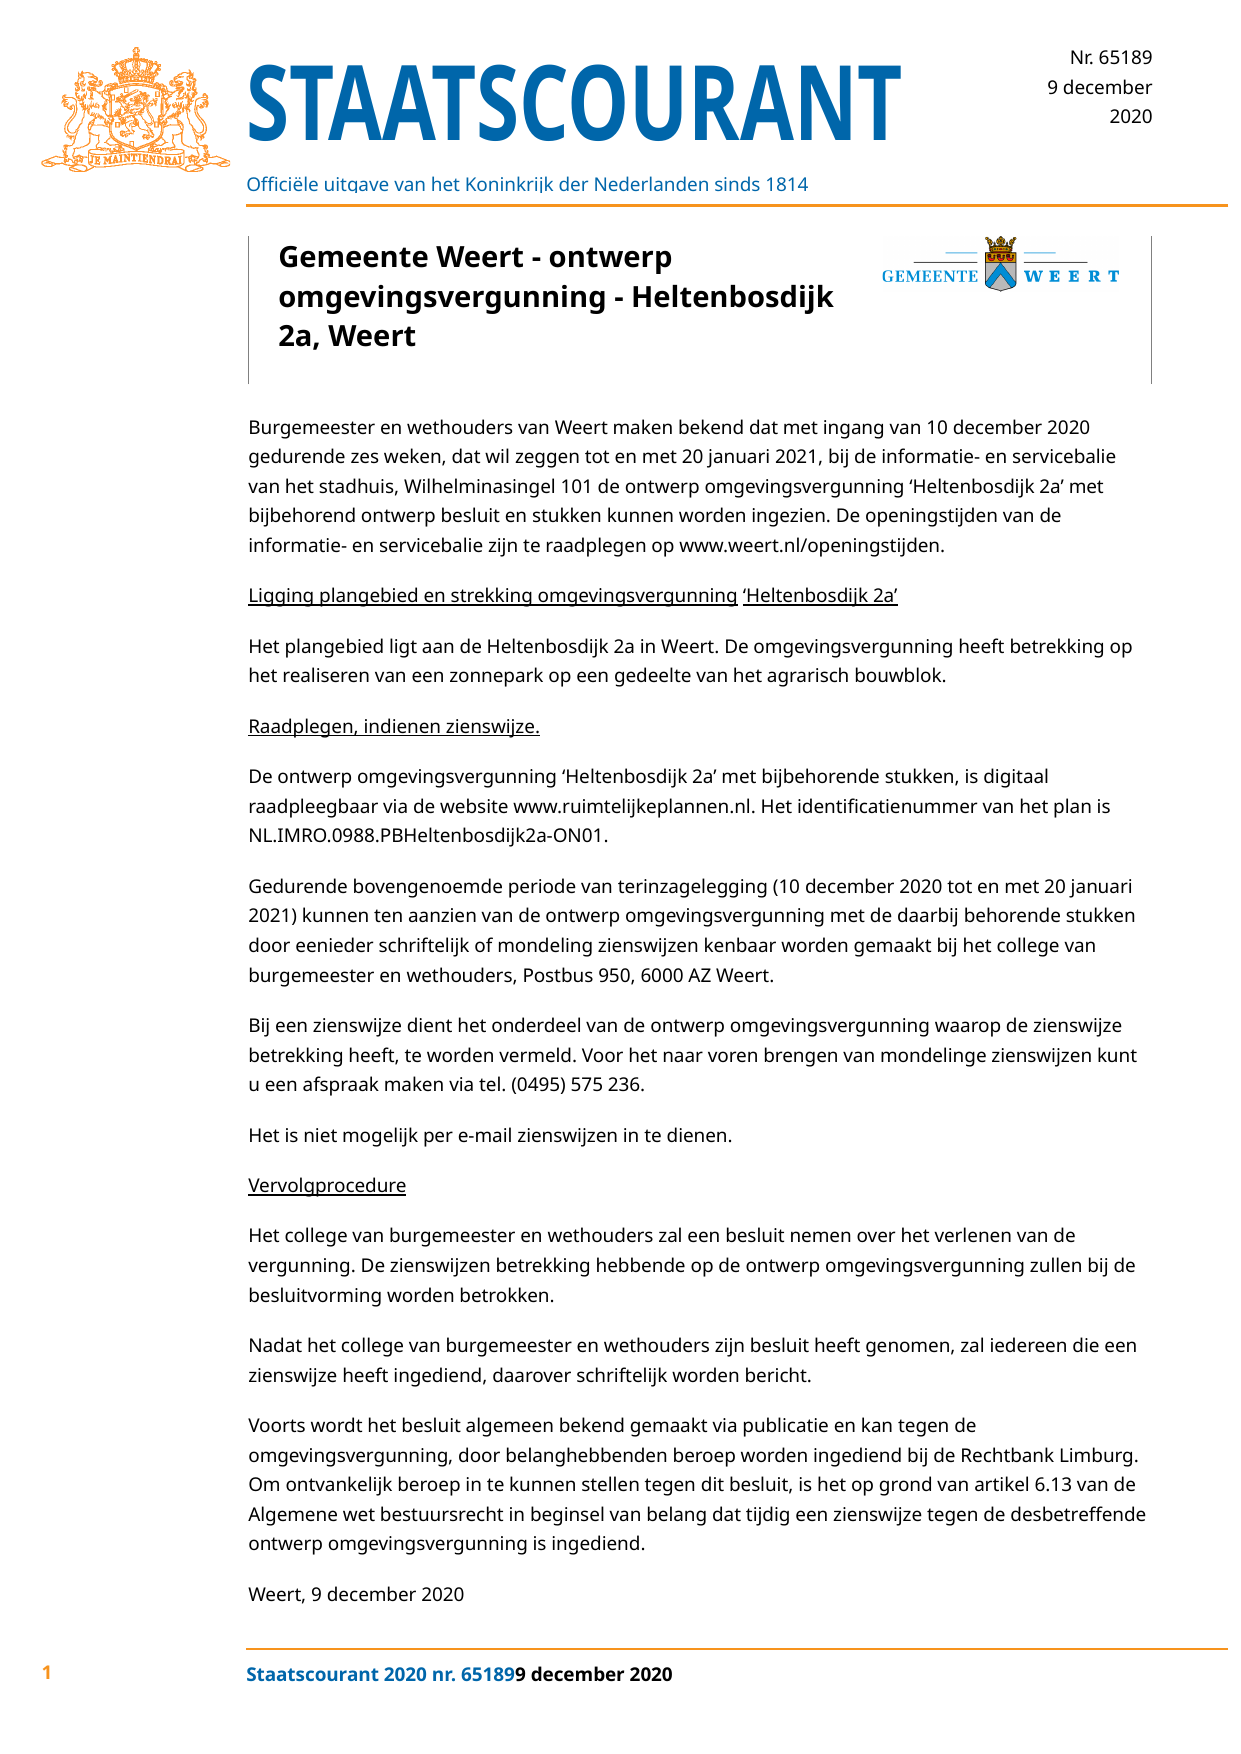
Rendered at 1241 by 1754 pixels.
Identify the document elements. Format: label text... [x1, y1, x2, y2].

text Ligging plangebied en strekking omgevingsvergunning ‘Heltenbosdijk 2a’ [248, 583, 1152, 608]
text Nadat het college van burgemeester en wethouders zijn besluit heeft genomen, zal iedereen die een zienswijze heeft ingediend, daarover schriftelijk worden bericht. [248, 1332, 1152, 1388]
text Het college van burgemeester en wethouders zal een besluit nemen over het verlenen van de vergunning. De zienswijzen betrekking hebbende op de ontwerp omgevingsvergunning zullen bij de besluitvorming worden betrokken. [248, 1223, 1152, 1308]
text Het is niet mogelijk per e-mail zienswijzen in te dienen. [248, 1122, 1152, 1148]
text Vervolgprocedure [248, 1172, 1152, 1198]
text Voorts wordt het besluit algemeen bekend gemaakt via publicatie en kan tegen de omgevingsvergunning, door belanghebbenden beroep worden ingediend bij de Rechtbank Limburg. Om ontvankelijk beroep in te kunnen stellen tegen dit besluit, is het op grond van artikel 6.13 van de Algemene wet bestuursrecht in beginsel van belang dat tijdig een zienswijze tegen de desbetreffende ontwerp omgevingsvergunning is ingediend. [248, 1412, 1152, 1556]
text Gedurende bovengenoemde periode van terinzagelegging (10 december 2020 tot en met 20 januari 2021) kunnen ten aanzien van de ontwerp omgevingsvergunning met de daarbij behorende stukken door eenieder schriftelijk of mondeling zienswijzen kenbaar worden gemaakt bij het college van burgemeester en wethouders, Postbus 950, 6000 AZ Weert. [248, 873, 1152, 988]
text Het plangebied ligt aan de Heltenbosdijk 2a in Weert. De omgevingsvergunning heeft betrekking op het realiseren van een zonnepark op een gedeelte van het agrarisch bouwblok. [248, 633, 1152, 688]
table_header [850, 236, 1151, 384]
table_header Gemeente Weert - ontwerp omgevingsvergunning - Heltenbosdijk 2a, Weert [249, 236, 850, 384]
text De ontwerp omgevingsvergunning ‘Heltenbosdijk 2a’ met bijbehorende stukken, is digitaal raadpleegbaar via de website www.ruimtelijkeplannen.nl. Het identificatienummer van het plan is NL.IMRO.0988.PBHeltenbosdijk2a-ON01. [248, 763, 1152, 848]
text Raadplegen, indienen zienswijze. [248, 713, 1152, 739]
picture [41, 47, 231, 172]
text Burgemeester en wethouders van Weert maken bekend dat met ingang van 10 december 2020 gedurende zes weken, dat wil zeggen tot en met 20 januari 2021, bij de informatie- en servicebalie van het stadhuis, Wilhelminasingel 101 de ontwerp omgevingsvergunning ‘Heltenbosdijk 2a’ met bijbehorend ontwerp besluit en stukken kunnen worden ingezien. De openingstijden van de informatie- en servicebalie zijn te raadplegen op www.weert.nl/openingstijden. [248, 414, 1152, 558]
text Weert, 9 december 2020 [248, 1581, 1152, 1607]
picture [882, 236, 1119, 292]
text Bij een zienswijze dient het onderdeel van de ontwerp omgevingsvergunning waarop de zienswijze betrekking heeft, te worden vermeld. Voor het naar voren brengen van mondelinge zienswijzen kunt u een afspraak maken via tel. (0495) 575 236. [248, 1012, 1152, 1097]
